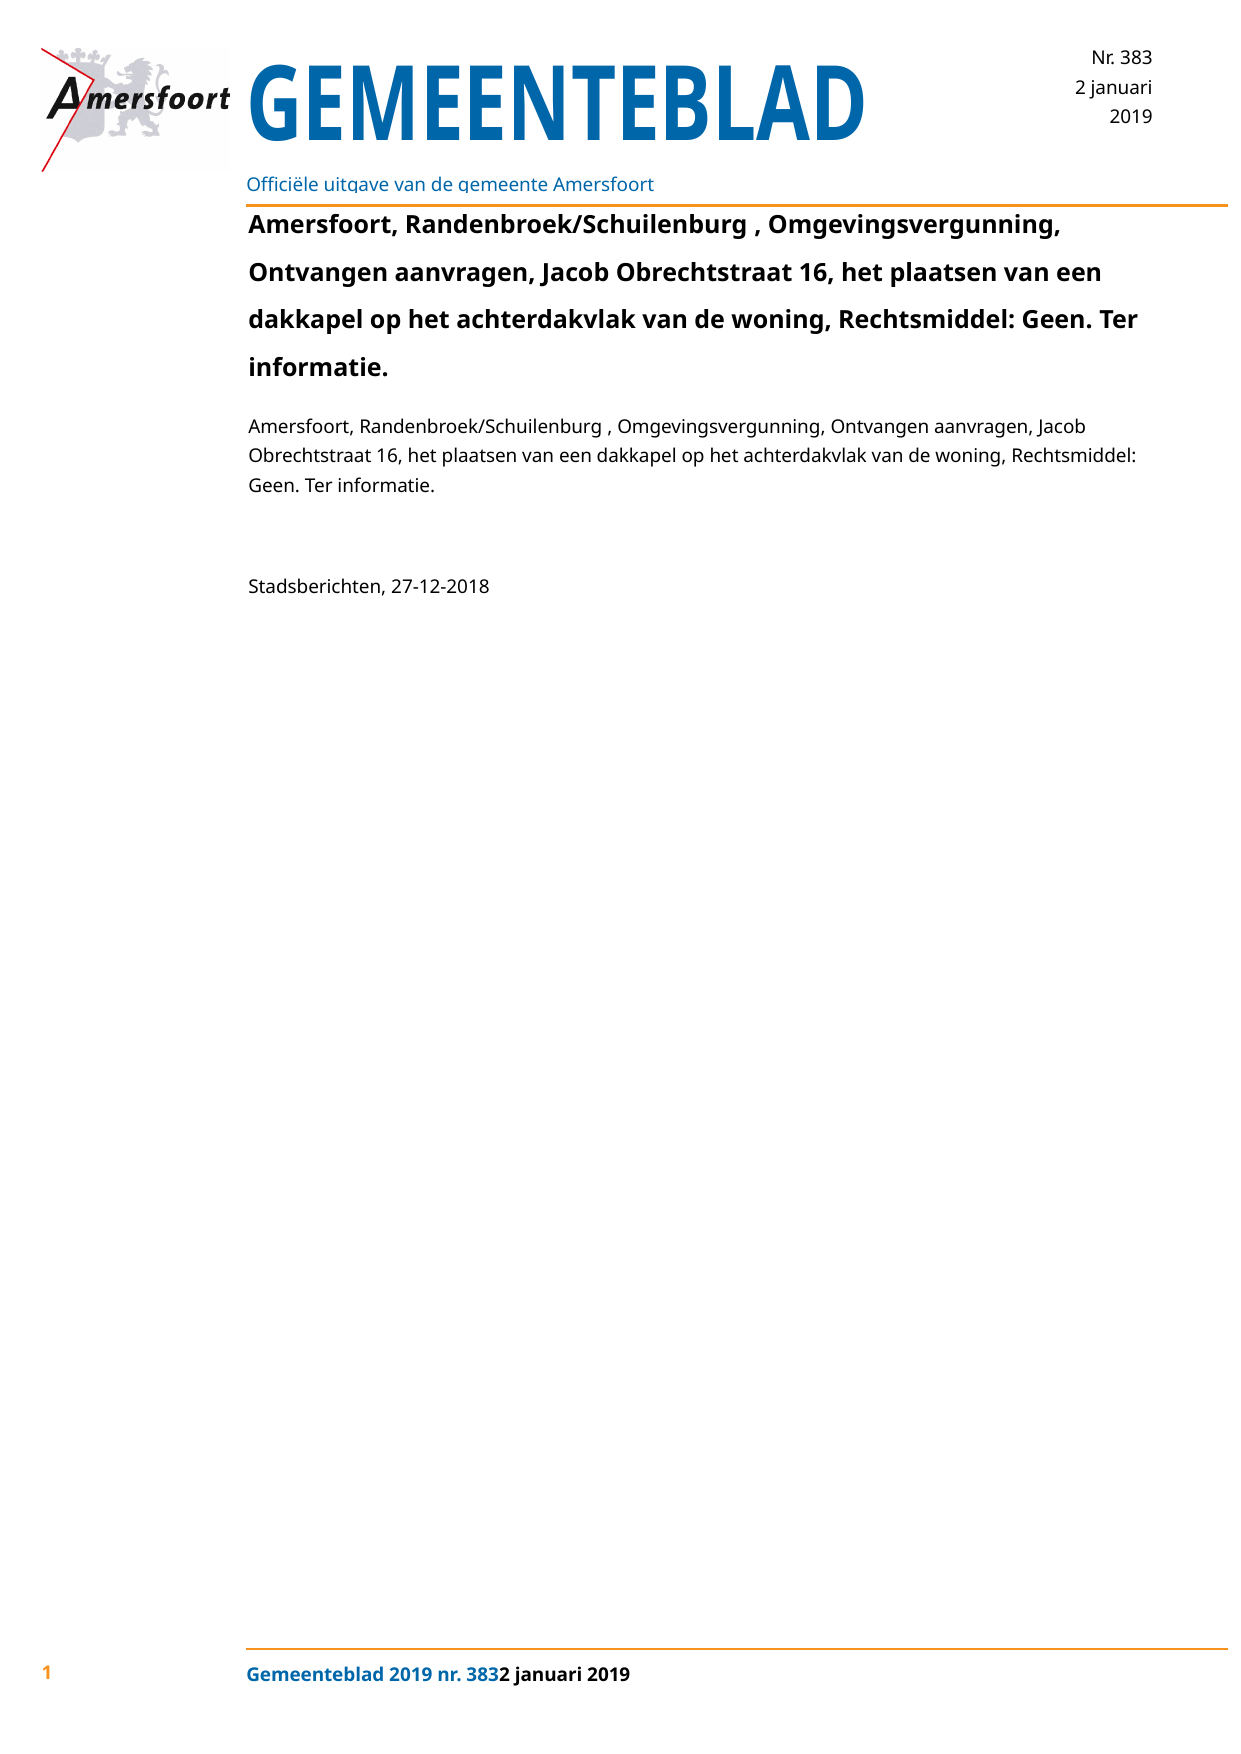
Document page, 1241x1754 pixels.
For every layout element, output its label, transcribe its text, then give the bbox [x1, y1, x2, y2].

text Stadsberichten, 27-12-2018 [248, 573, 1152, 599]
text Amersfoort, Randenbroek/Schuilenburg , Omgevingsvergunning, Ontvangen aanvragen, Jacob Obrechtstraat 16, het plaatsen van een dakkapel op het achterdakvlak van de woning, Rechtsmiddel: Geen. Ter informatie. [248, 413, 1152, 498]
text Amersfoort, Randenbroek/Schuilenburg , Omgevingsvergunning, Ontvangen aanvragen, Jacob Obrechtstraat 16, het plaatsen van een dakkapel op het achterdakvlak van de woning, Rechtsmiddel: Geen. Ter informatie. [248, 207, 1152, 384]
picture [41, 47, 231, 172]
